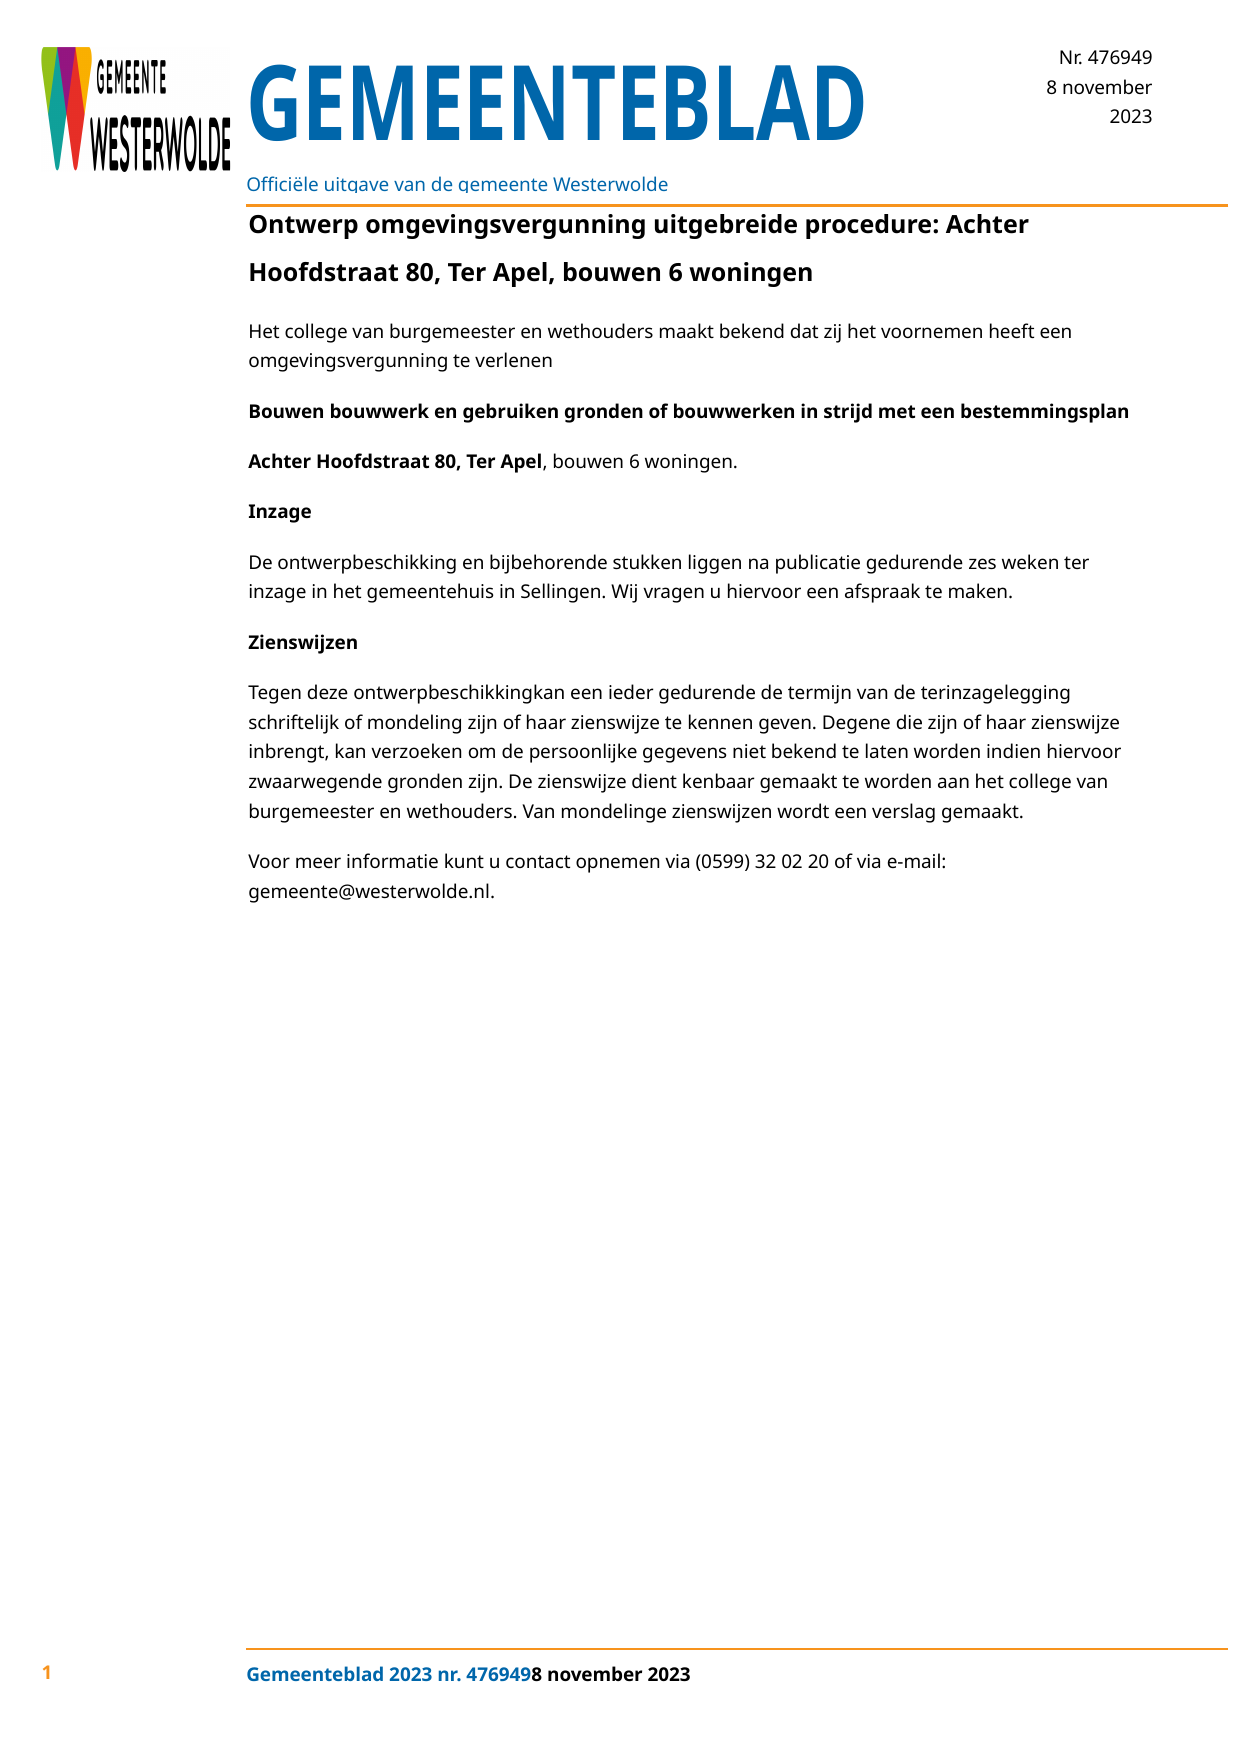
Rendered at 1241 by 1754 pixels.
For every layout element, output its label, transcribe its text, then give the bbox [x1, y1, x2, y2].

text Achter Hoofdstraat 80, Ter Apel, bouwen 6 woningen. [248, 448, 1152, 474]
text Voor meer informatie kunt u contact opnemen via (0599) 32 02 20 of via e-mail: gemeente@westerwolde.nl. [248, 848, 1152, 904]
text Zienswijzen [248, 629, 1152, 655]
text Het college van burgemeester en wethouders maakt bekend dat zij het voornemen heeft een omgevingsvergunning te verlenen [248, 318, 1152, 373]
text Ontwerp omgevingsvergunning uitgebreide procedure: Achter Hoofdstraat 80, Ter Apel, bouwen 6 woningen [248, 207, 1152, 288]
text Bouwen bouwwerk en gebruiken gronden of bouwwerken in strijd met een bestemmingsplan [248, 398, 1152, 424]
text De ontwerpbeschikking en bijbehorende stukken liggen na publicatie gedurende zes weken ter inzage in het gemeentehuis in Sellingen. Wij vragen u hiervoor een afspraak te maken. [248, 549, 1152, 604]
text Inzage [248, 499, 1152, 524]
picture [41, 47, 231, 172]
text Tegen deze ontwerpbeschikkingkan een ieder gedurende de termijn van de terinzagelegging schriftelijk of mondeling zijn of haar zienswijze te kennen geven. Degene die zijn of haar zienswijze inbrengt, kan verzoeken om de persoonlijke gegevens niet bekend te laten worden indien hiervoor zwaarwegende gronden zijn. De zienswijze dient kenbaar gemaakt te worden aan het college van burgemeester en wethouders. Van mondelinge zienswijzen wordt een verslag gemaakt. [248, 679, 1152, 824]
